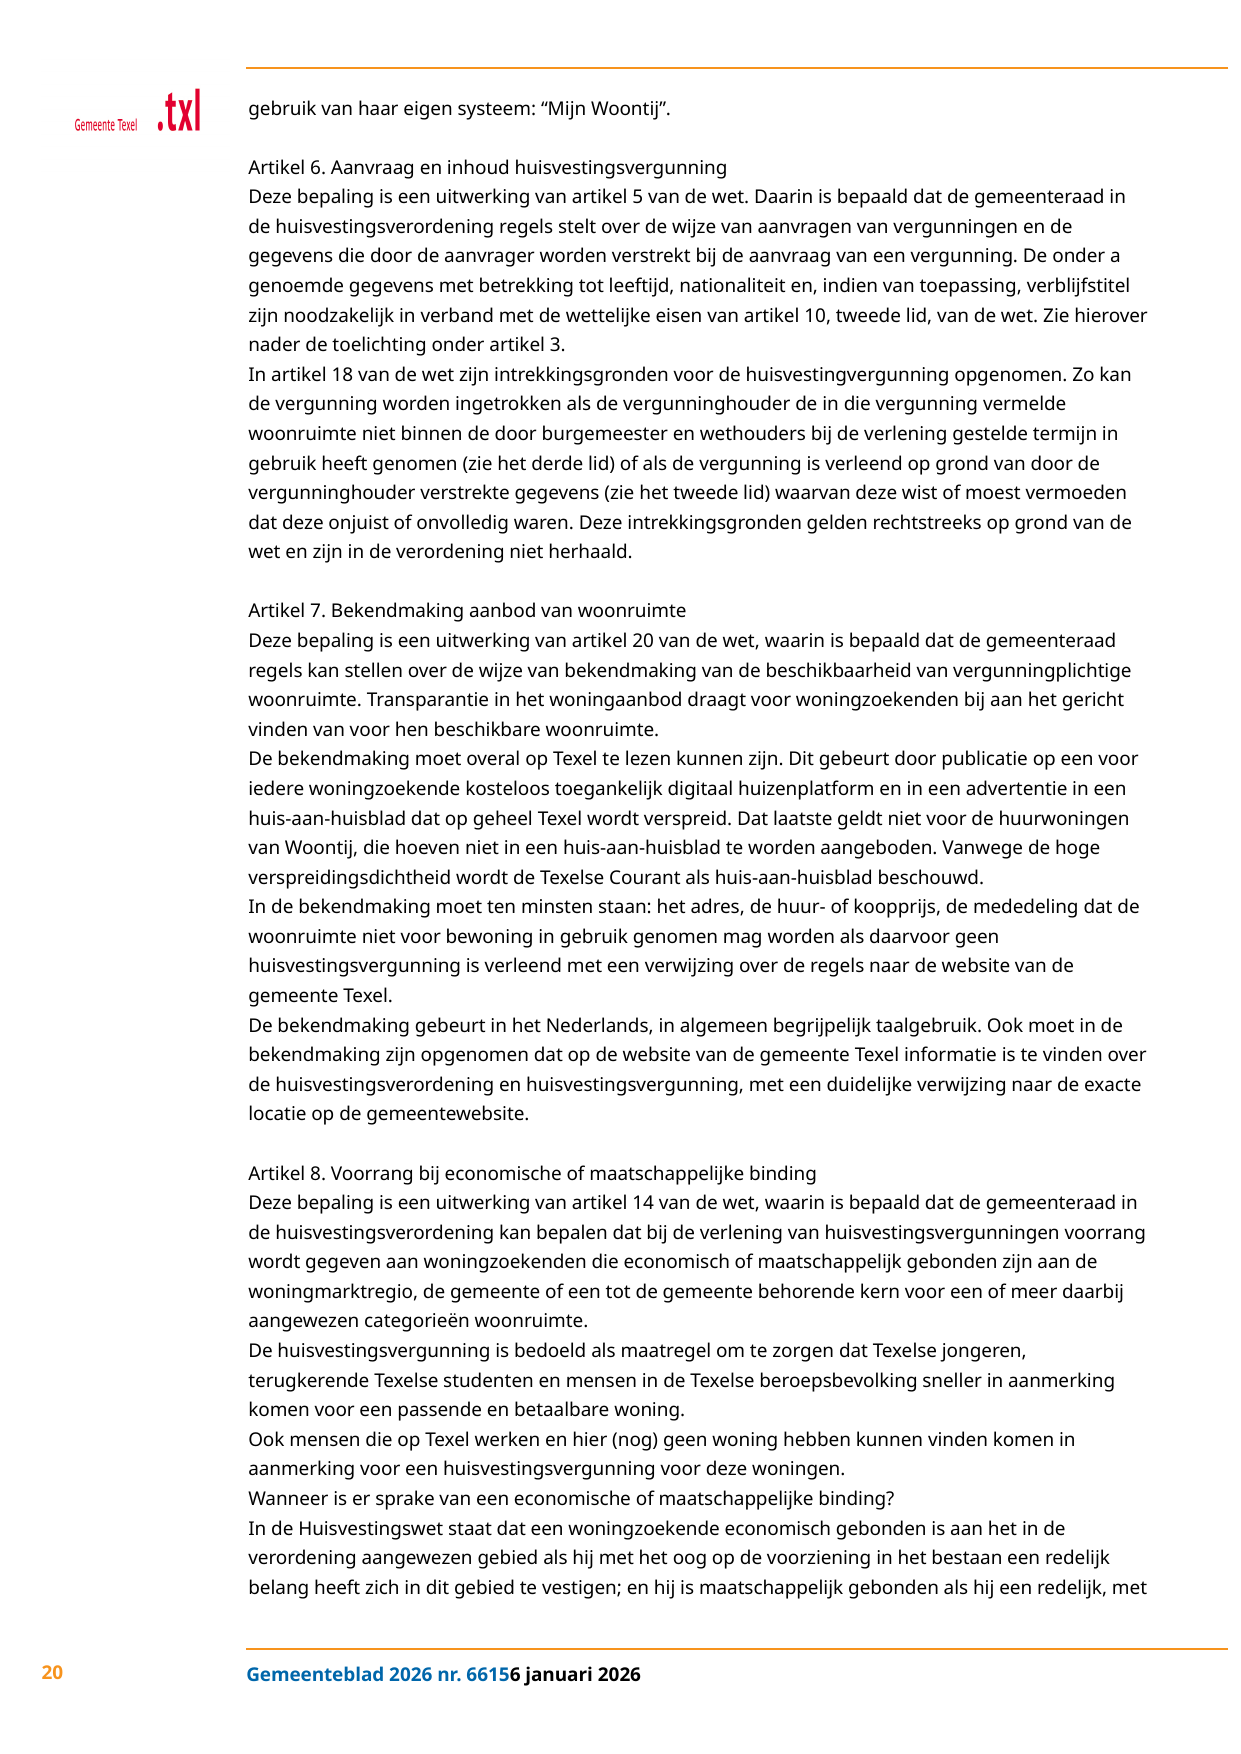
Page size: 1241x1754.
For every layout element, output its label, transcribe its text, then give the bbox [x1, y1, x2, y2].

picture [41, 47, 231, 172]
text gebruik van haar eigen systeem: “Mijn Woontij”. [248, 95, 1152, 121]
text Ook mensen die op Texel werken en hier (nog) geen woning hebben kunnen vinden komen in aanmerking voor een huisvestingsvergunning voor deze woningen. [248, 1426, 1152, 1481]
text In artikel 18 van de wet zijn intrekkingsgronden voor de huisvestingvergunning opgenomen. Zo kan de vergunning worden ingetrokken als de vergunninghouder de in die vergunning vermelde woonruimte niet binnen de door burgemeester en wethouders bij de verlening gestelde termijn in gebruik heeft genomen (zie het derde lid) of als de vergunning is verleend op grond van door de vergunninghouder verstrekte gegevens (zie het tweede lid) waarvan deze wist of moest vermoeden dat deze onjuist of onvolledig waren. Deze intrekkingsgronden gelden rechtstreeks op grond van de wet en zijn in de verordening niet herhaald. [248, 361, 1152, 564]
text Artikel 7. Bekendmaking aanbod van woonruimte [248, 598, 1152, 623]
text Artikel 8. Voorrang bij economische of maatschappelijke binding [248, 1160, 1152, 1186]
text Deze bepaling is een uitwerking van artikel 5 van de wet. Daarin is bepaald dat de gemeenteraad in de huisvestingsverordening regels stelt over de wijze van aanvragen van vergunningen en de gegevens die door de aanvrager worden verstrekt bij de aanvraag van een vergunning. De onder a genoemde gegevens met betrekking tot leeftijd, nationaliteit en, indien van toepassing, verblijfstitel zijn noodzakelijk in verband met de wettelijke eisen van artikel 10, tweede lid, van de wet. Zie hierover nader de toelichting onder artikel 3. [248, 183, 1152, 357]
text Wanneer is er sprake van een economische of maatschappelijke binding? [248, 1485, 1152, 1511]
text De huisvestingsvergunning is bedoeld als maatregel om te zorgen dat Texelse jongeren, terugkerende Texelse studenten en mensen in de Texelse beroepsbevolking sneller in aanmerking komen voor een passende en betaalbare woning. [248, 1337, 1152, 1422]
text In de Huisvestingswet staat dat een woningzoekende economisch gebonden is aan het in de verordening aangewezen gebied als hij met het oog op de voorziening in het bestaan een redelijk belang heeft zich in dit gebied te vestigen; en hij is maatschappelijk gebonden als hij een redelijk, met [248, 1515, 1152, 1600]
text De bekendmaking moet overal op Texel te lezen kunnen zijn. Dit gebeurt door publicatie op een voor iedere woningzoekende kosteloos toegankelijk digitaal huizenplatform en in een advertentie in een huis-aan-huisblad dat op geheel Texel wordt verspreid. Dat laatste geldt niet voor de huurwoningen van Woontij, die hoeven niet in een huis-aan-huisblad te worden aangeboden. Vanwege de hoge verspreidingsdichtheid wordt de Texelse Courant als huis-aan-huisblad beschouwd. [248, 746, 1152, 890]
text In de bekendmaking moet ten minsten staan: het adres, de huur- of koopprijs, de mededeling dat de woonruimte niet voor bewoning in gebruik genomen mag worden als daarvoor geen huisvestingsvergunning is verleend met een verwijzing over de regels naar de website van de gemeente Texel. [248, 893, 1152, 1008]
text Deze bepaling is een uitwerking van artikel 14 van de wet, waarin is bepaald dat de gemeenteraad in de huisvestingsverordening kan bepalen dat bij de verlening van huisvestingsvergunningen voorrang wordt gegeven aan woningzoekenden die economisch of maatschappelijk gebonden zijn aan de woningmarktregio, de gemeente of een tot de gemeente behorende kern voor een of meer daarbij aangewezen categorieën woonruimte. [248, 1189, 1152, 1333]
text Artikel 6. Aanvraag en inhoud huisvestingsvergunning [248, 154, 1152, 180]
text De bekendmaking gebeurt in het Nederlands, in algemeen begrijpelijk taalgebruik. Ook moet in de bekendmaking zijn opgenomen dat op de website van de gemeente Texel informatie is te vinden over de huisvestingsverordening en huisvestingsvergunning, met een duidelijke verwijzing naar de exacte locatie op de gemeentewebsite. [248, 1012, 1152, 1126]
text Deze bepaling is een uitwerking van artikel 20 van de wet, waarin is bepaald dat de gemeenteraad regels kan stellen over de wijze van bekendmaking van de beschikbaarheid van vergunningplichtige woonruimte. Transparantie in het woningaanbod draagt voor woningzoekenden bij aan het gericht vinden van voor hen beschikbare woonruimte. [248, 627, 1152, 742]
